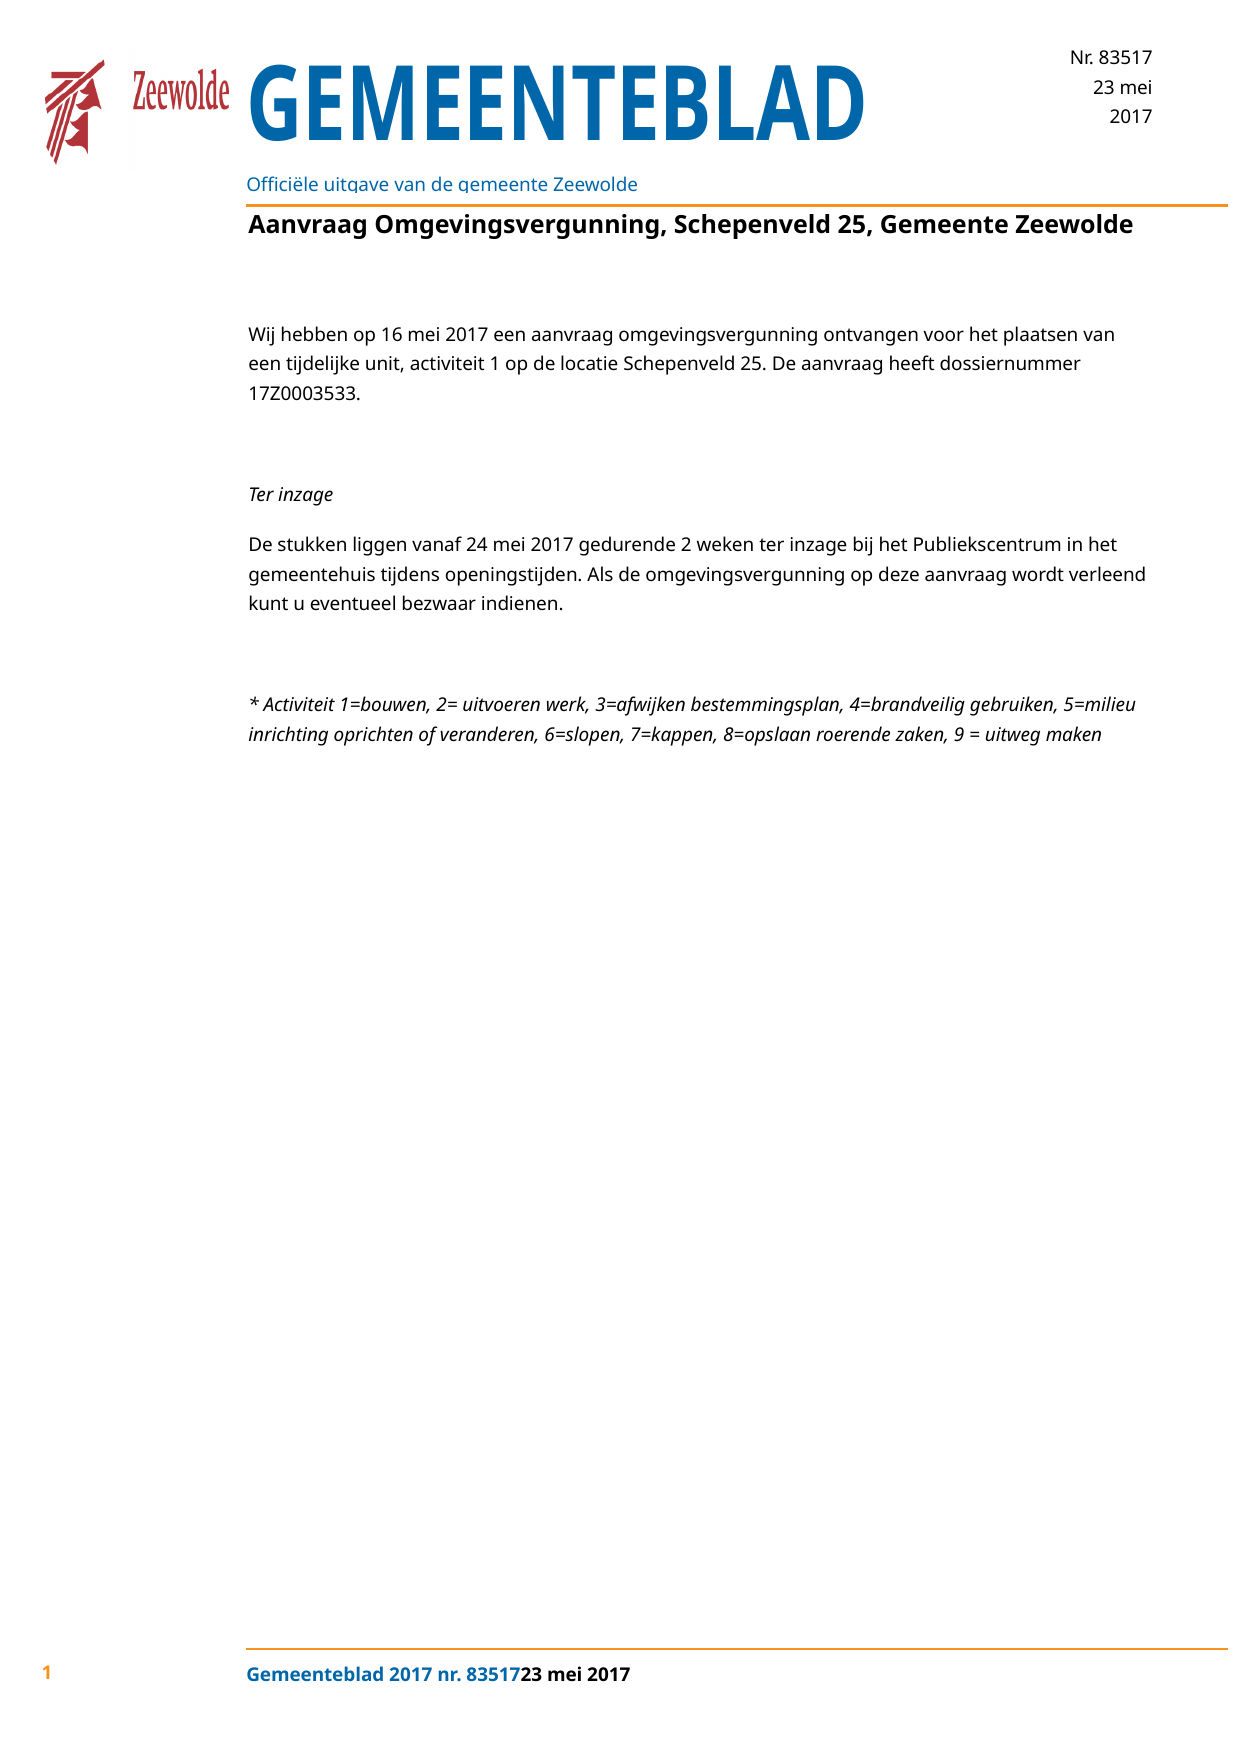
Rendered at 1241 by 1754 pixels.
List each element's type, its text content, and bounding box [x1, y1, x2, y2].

text De stukken liggen vanaf 24 mei 2017 gedurende 2 weken ter inzage bij het Publiekscentrum in het gemeentehuis tijdens openingstijden. Als de omgevingsvergunning op deze aanvraag wordt verleend kunt u eventueel bezwaar indienen. [248, 531, 1152, 616]
text Ter inzage [248, 481, 1152, 506]
picture [41, 47, 231, 172]
text Aanvraag Omgevingsvergunning, Schepenveld 25, Gemeente Zeewolde [248, 207, 1152, 241]
text Wij hebben op 16 mei 2017 een aanvraag omgevingsvergunning ontvangen voor het plaatsen van een tijdelijke unit, activiteit 1 op de locatie Schepenveld 25. De aanvraag heeft dossiernummer 17Z0003533. [248, 321, 1152, 406]
text * Activiteit 1=bouwen, 2= uitvoeren werk, 3=afwijken bestemmingsplan, 4=brandveilig gebruiken, 5=milieu inrichting oprichten of veranderen, 6=slopen, 7=kappen, 8=opslaan roerende zaken, 9 = uitweg maken [248, 691, 1152, 746]
